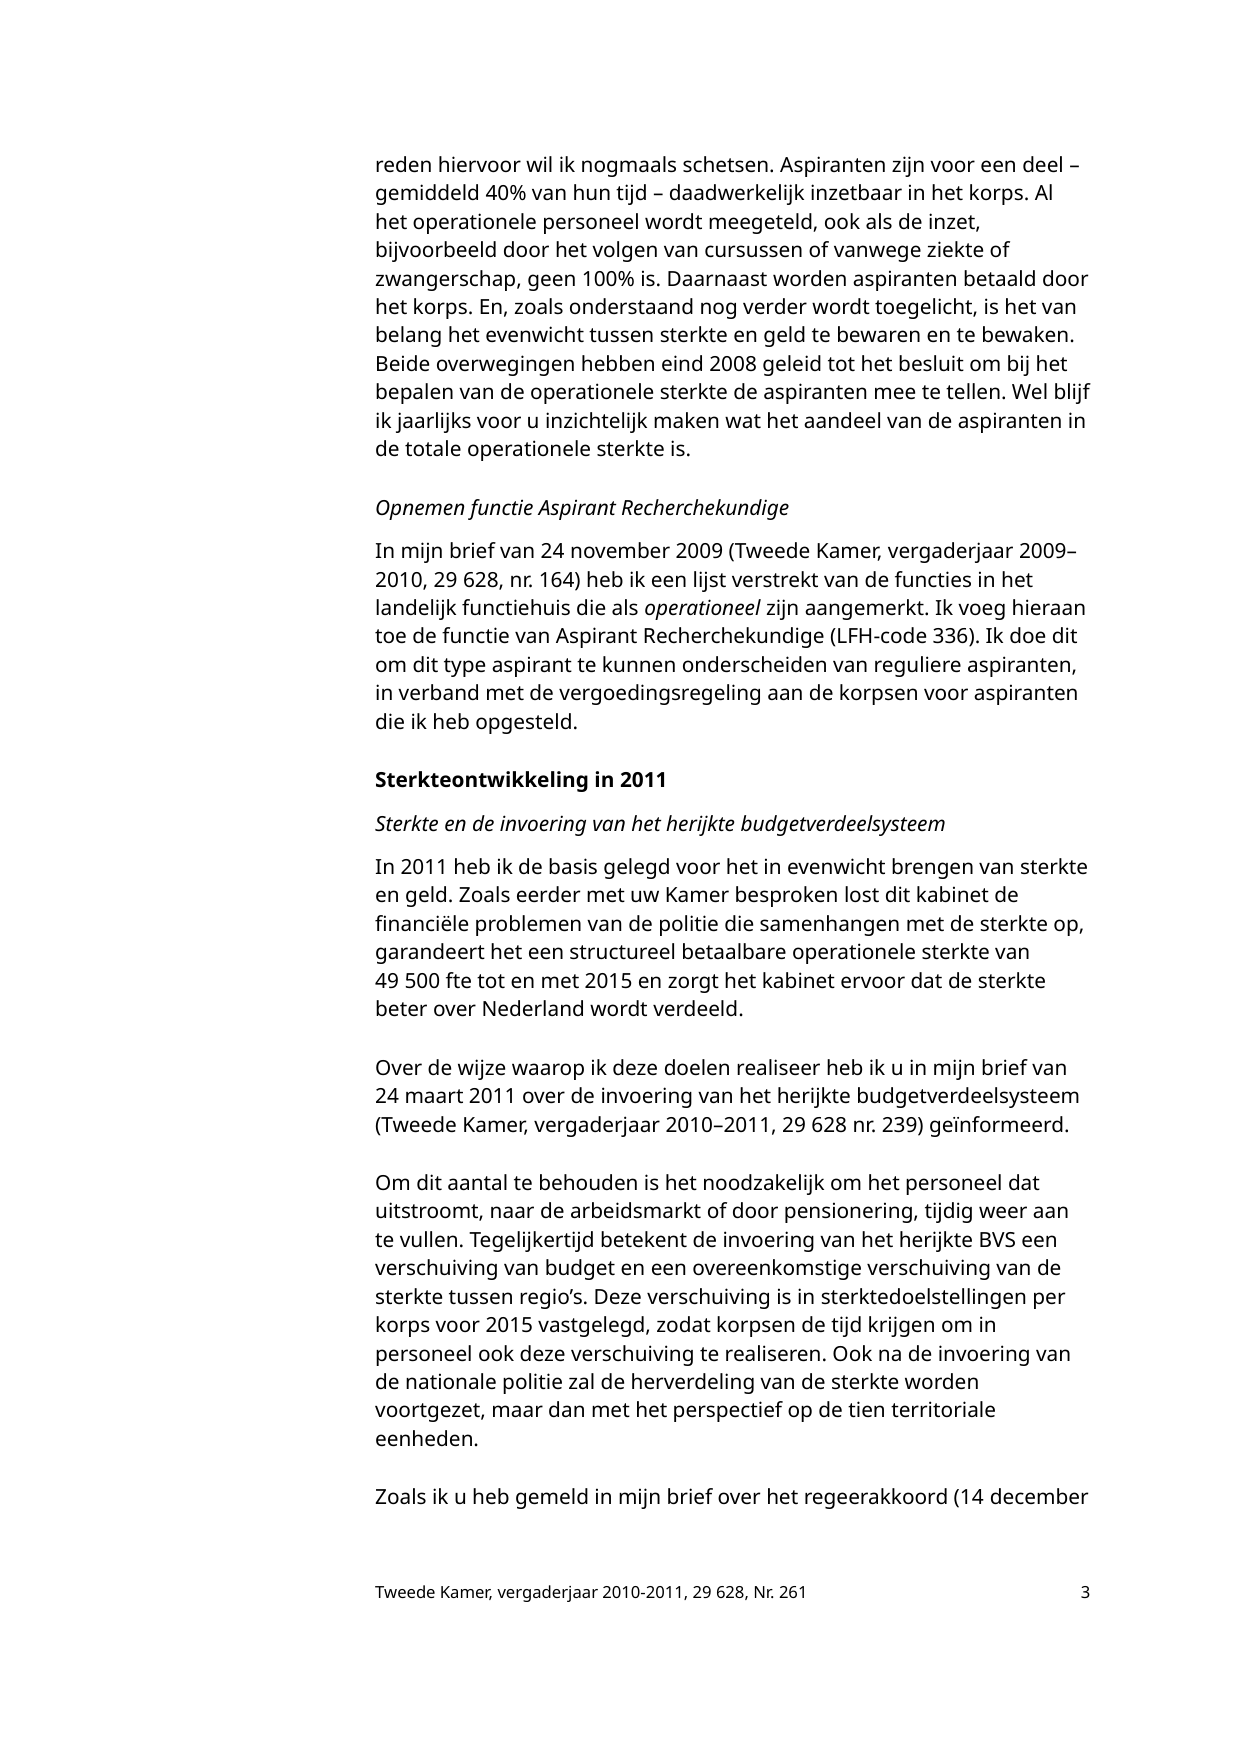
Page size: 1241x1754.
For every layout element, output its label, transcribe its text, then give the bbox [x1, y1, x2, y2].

text Om dit aantal te behouden is het noodzakelijk om het personeel dat uitstroomt, naar de arbeidsmarkt of door pensionering, tijdig weer aan te vullen. Tegelijkertijd betekent de invoering van het herijkte BVS een verschuiving van budget en een overeenkomstige verschuiving van de sterkte tussen regio’s. Deze verschuiving is in sterktedoelstellingen per korps voor 2015 vastgelegd, zodat korpsen de tijd krijgen om in personeel ook deze verschuiving te realiseren. Ook na de invoering van de nationale politie zal de herverdeling van de sterkte worden voortgezet, maar dan met het perspectief op de tien territoriale eenheden. [375, 1168, 1090, 1452]
text In mijn brief van 24 november 2009 (Tweede Kamer, vergaderjaar 2009–2010, 29 628, nr. 164) heb ik een lijst verstrekt van de functies in het landelijk functiehuis die als operationeel zijn aangemerkt. Ik voeg hieraan toe de functie van Aspirant Recherchekundige (LFH-code 336). Ik doe dit om dit type aspirant te kunnen onderscheiden van reguliere aspiranten, in verband met de vergoedingsregeling aan de korpsen voor aspiranten die ik heb opgesteld. [375, 536, 1090, 735]
text Sterkte en de invoering van het herijkte budgetverdeelsysteem [375, 809, 1090, 837]
text In 2011 heb ik de basis gelegd voor het in evenwicht brengen van sterkte en geld. Zoals eerder met uw Kamer besproken lost dit kabinet de financiële problemen van de politie die samenhangen met de sterkte op, garandeert het een structureel betaalbare operationele sterkte van 49 500 fte tot en met 2015 en zorgt het kabinet ervoor dat de sterkte beter over Nederland wordt verdeeld. [375, 852, 1090, 1023]
text Zoals ik u heb gemeld in mijn brief over het regeerakkoord (14 december [375, 1482, 1090, 1511]
text reden hiervoor wil ik nogmaals schetsen. Aspiranten zijn voor een deel – gemiddeld 40% van hun tijd – daadwerkelijk inzetbaar in het korps. Al het operationele personeel wordt meegeteld, ook als de inzet, bijvoorbeeld door het volgen van cursussen of vanwege ziekte of zwangerschap, geen 100% is. Daarnaast worden aspiranten betaald door het korps. En, zoals onderstaand nog verder wordt toegelicht, is het van belang het evenwicht tussen sterkte en geld te bewaren en te bewaken. Beide overwegingen hebben eind 2008 geleid tot het besluit om bij het bepalen van de operationele sterkte de aspiranten mee te tellen. Wel blijf ik jaarlijks voor u inzichtelijk maken wat het aandeel van de aspiranten in de totale operationele sterkte is. [375, 150, 1090, 463]
text Sterkteontwikkeling in 2011 [375, 765, 1090, 794]
text Opnemen functie Aspirant Recherchekundige [375, 493, 1090, 521]
text Over de wijze waarop ik deze doelen realiseer heb ik u in mijn brief van 24 maart 2011 over de invoering van het herijkte budgetverdeelsysteem (Tweede Kamer, vergaderjaar 2010–2011, 29 628 nr. 239) geïnformeerd. [375, 1053, 1090, 1138]
